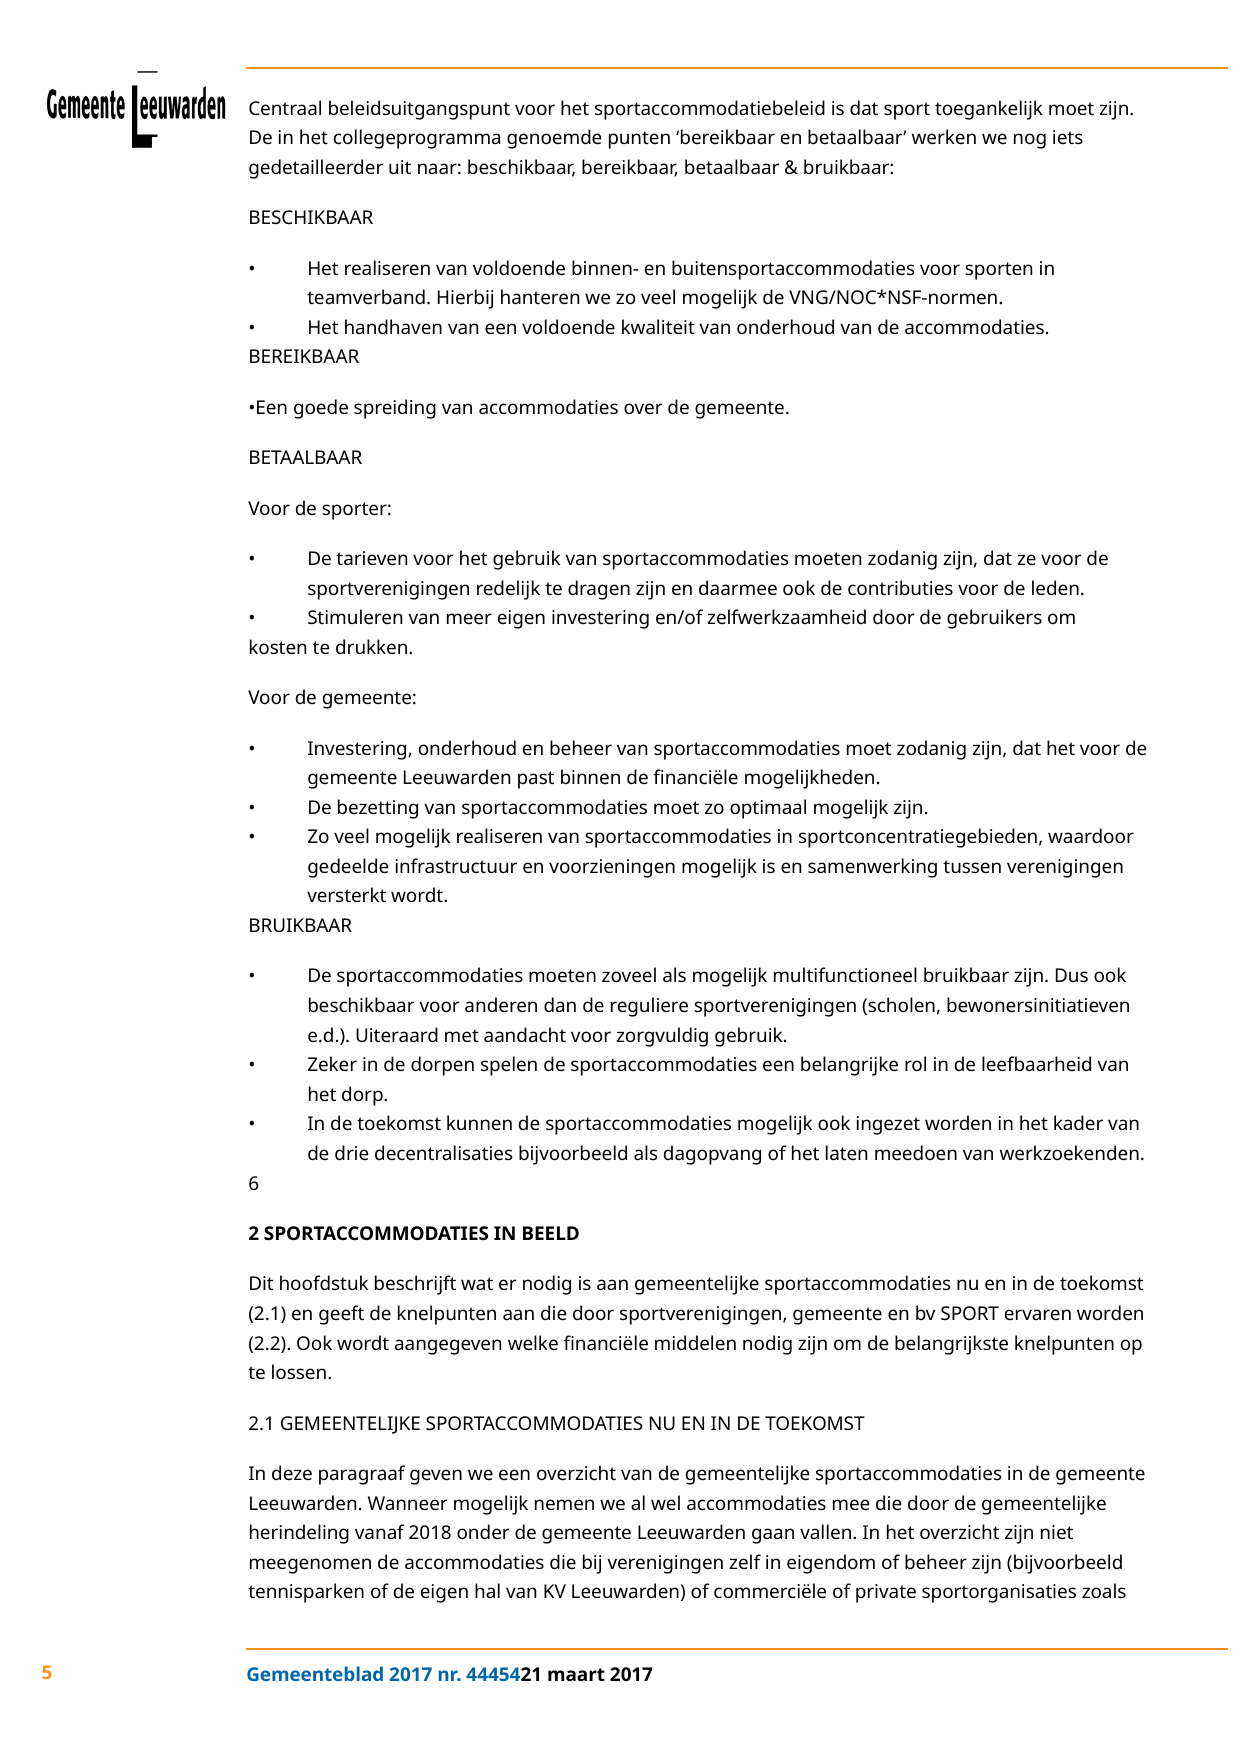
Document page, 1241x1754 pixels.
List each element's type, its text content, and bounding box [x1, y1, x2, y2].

text 2.1 GEMEENTELIJKE SPORTACCOMMODATIES NU EN IN DE TOEKOMST [248, 1410, 1152, 1436]
list De sportaccommodaties moeten zoveel als mogelijk multifunctioneel bruikbaar zijn. Dus ook beschikbaar voor anderen dan de reguliere sportverenigingen (scholen, bewonersinitiatieven e.d.). Uiteraard met aandacht voor zorgvuldig gebruik. [248, 963, 1152, 1048]
list In de toekomst kunnen de sportaccommodaties mogelijk ook ingezet worden in het kader van de drie decentralisaties bijvoorbeeld als dagopvang of het laten meedoen van werkzoekenden. [248, 1111, 1152, 1166]
text Voor de sporter: [248, 495, 1152, 521]
list Zo veel mogelijk realiseren van sportaccommodaties in sportconcentratiegebieden, waardoor gedeelde infrastructuur en voorzieningen mogelijk is en samenwerking tussen verenigingen versterkt wordt. [248, 823, 1152, 908]
list Het realiseren van voldoende binnen- en buitensportaccommodaties voor sporten in teamverband. Hierbij hanteren we zo veel mogelijk de VNG/NOC*NSF-normen. [248, 255, 1152, 310]
text Voor de gemeente: [248, 684, 1152, 710]
list Stimuleren van meer eigen investering en/of zelfwerkzaamheid door de gebruikers om [248, 604, 1152, 630]
list De bezetting van sportaccommodaties moet zo optimaal mogelijk zijn. [248, 794, 1152, 820]
text In deze paragraaf geven we een overzicht van de gemeentelijke sportaccommodaties in de gemeente Leeuwarden. Wanneer mogelijk nemen we al wel accommodaties mee die door de gemeentelijke herindeling vanaf 2018 onder de gemeente Leeuwarden gaan vallen. In het overzicht zijn niet meegenomen de accommodaties die bij verenigingen zelf in eigendom of beheer zijn (bijvoorbeeld tennisparken of de eigen hal van KV Leeuwarden) of commerciële of private sportorganisaties zoals [248, 1460, 1152, 1604]
list Zeker in de dorpen spelen de sportaccommodaties een belangrijke rol in de leefbaarheid van het dorp. [248, 1051, 1152, 1107]
text 2 SPORTACCOMMODATIES IN BEELD [248, 1220, 1152, 1246]
text •Een goede spreiding van accommodaties over de gemeente. [248, 394, 1152, 420]
list sportverenigingen redelijk te dragen zijn en daarmee ook de contributies voor de leden. [248, 575, 1152, 601]
list Het handhaven van een voldoende kwaliteit van onderhoud van de accommodaties. [248, 314, 1152, 340]
list De tarieven voor het gebruik van sportaccommodaties moeten zodanig zijn, dat ze voor de [248, 545, 1152, 571]
text BRUIKBAAR [248, 912, 1152, 938]
text Dit hoofdstuk beschrijft wat er nodig is aan gemeentelijke sportaccommodaties nu en in de toekomst (2.1) en geeft de knelpunten aan die door sportverenigingen, gemeente en bv SPORT ervaren worden (2.2). Ook wordt aangegeven welke financiële middelen nodig zijn om de belangrijkste knelpunten op te lossen. [248, 1271, 1152, 1385]
text BETAALBAAR [248, 444, 1152, 470]
picture [41, 47, 231, 172]
text Centraal beleidsuitgangspunt voor het sportaccommodatiebeleid is dat sport toegankelijk moet zijn. De in het collegeprogramma genoemde punten ‘bereikbaar en betaalbaar’ werken we nog iets gedetailleerder uit naar: beschikbaar, bereikbaar, betaalbaar & bruikbaar: [248, 95, 1152, 180]
text BESCHIKBAAR [248, 204, 1152, 230]
text BEREIKBAAR [248, 343, 1152, 369]
list Investering, onderhoud en beheer van sportaccommodaties moet zodanig zijn, dat het voor de gemeente Leeuwarden past binnen de financiële mogelijkheden. [248, 735, 1152, 790]
text 6 [248, 1170, 1152, 1196]
text kosten te drukken. [248, 634, 1152, 660]
